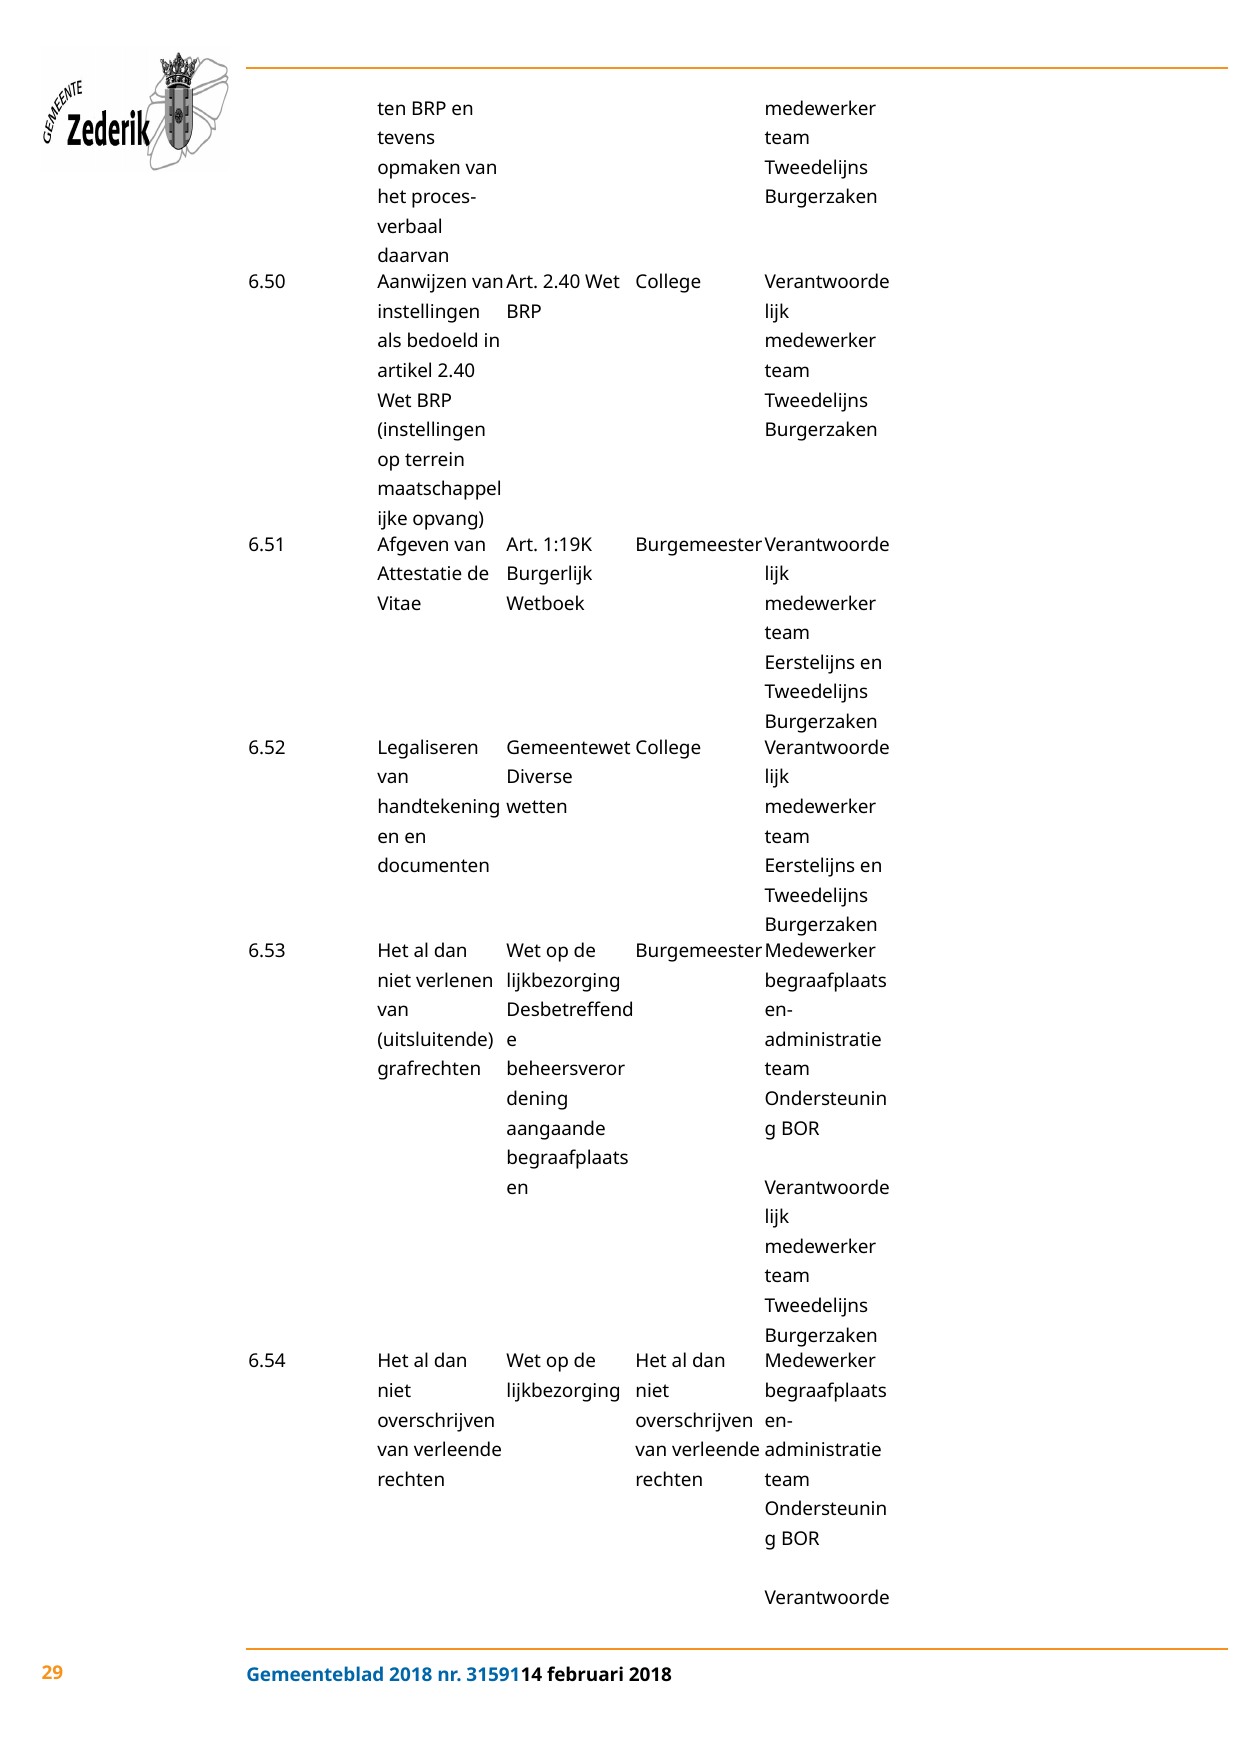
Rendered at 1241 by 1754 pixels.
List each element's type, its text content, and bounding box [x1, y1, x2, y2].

table_cell [1023, 531, 1152, 734]
table_cell Afgeven van Attestatie de Vitae [377, 531, 506, 734]
table_cell ten BRP en tevens opmaken van het proces-verbaal daarvan [377, 95, 506, 268]
table_cell [506, 95, 635, 268]
table_cell College [635, 269, 764, 531]
table_cell [1023, 95, 1152, 268]
table_cell 6.51 [248, 531, 377, 734]
table_cell 6.54 [248, 1348, 377, 1610]
table_cell Verantwoordelijk medewerker team Eerstelijns en Tweedelijns Burgerzaken [764, 734, 893, 937]
table_cell Het al dan niet verlenen van (uitsluitende) grafrechten [377, 937, 506, 1348]
table_cell Medewerker begraafplaatsen-administratie team Ondersteuning BOR Verantwoorde [764, 1348, 893, 1610]
table_cell [1023, 937, 1152, 1348]
table_cell [894, 937, 1022, 1348]
table_cell [894, 734, 1022, 937]
table_cell 6.52 [248, 734, 377, 937]
table_cell 6.50 [248, 269, 377, 531]
table_cell [635, 95, 764, 268]
table_cell Legaliseren van handtekeningen en documenten [377, 734, 506, 937]
table_cell Aanwijzen van instellingen als bedoeld in artikel 2.40 Wet BRP (instellingen op terrein maatschappelijke opvang) [377, 269, 506, 531]
table_cell [248, 95, 377, 268]
table_cell Verantwoordelijk medewerker team Eerstelijns en Tweedelijns Burgerzaken [764, 531, 893, 734]
table_cell Art. 2.40 Wet BRP [506, 269, 635, 531]
table_cell [1023, 1348, 1152, 1610]
picture [41, 47, 231, 172]
table_cell [894, 1348, 1022, 1610]
table_cell Het al dan niet overschrijven van verleende rechten [377, 1348, 506, 1610]
table_cell Verantwoordelijk medewerker team Tweedelijns Burgerzaken [764, 269, 893, 531]
table_cell Gemeentewet Diverse wetten [506, 734, 635, 937]
table_cell College [635, 734, 764, 937]
table_cell Het al dan niet overschrijven van verleende rechten [635, 1348, 764, 1610]
table_cell [894, 95, 1022, 268]
table_cell Wet op de lijkbezorging Desbetreffende beheersverordening aangaande begraafplaatsen [506, 937, 635, 1348]
table_cell Medewerker begraafplaatsen-administratie team Ondersteuning BOR Verantwoordelijk medewerker team Tweedelijns Burgerzaken [764, 937, 893, 1348]
table_cell [894, 269, 1022, 531]
table_cell [894, 531, 1022, 734]
table_cell [1023, 734, 1152, 937]
table_cell Wet op de lijkbezorging [506, 1348, 635, 1610]
table_cell 6.53 [248, 937, 377, 1348]
table_cell Art. 1:19K Burgerlijk Wetboek [506, 531, 635, 734]
table_cell [1023, 269, 1152, 531]
table_cell Burgemeester [635, 531, 764, 734]
table_cell medewerker team Tweedelijns Burgerzaken [764, 95, 893, 268]
table_cell Burgemeester [635, 937, 764, 1348]
